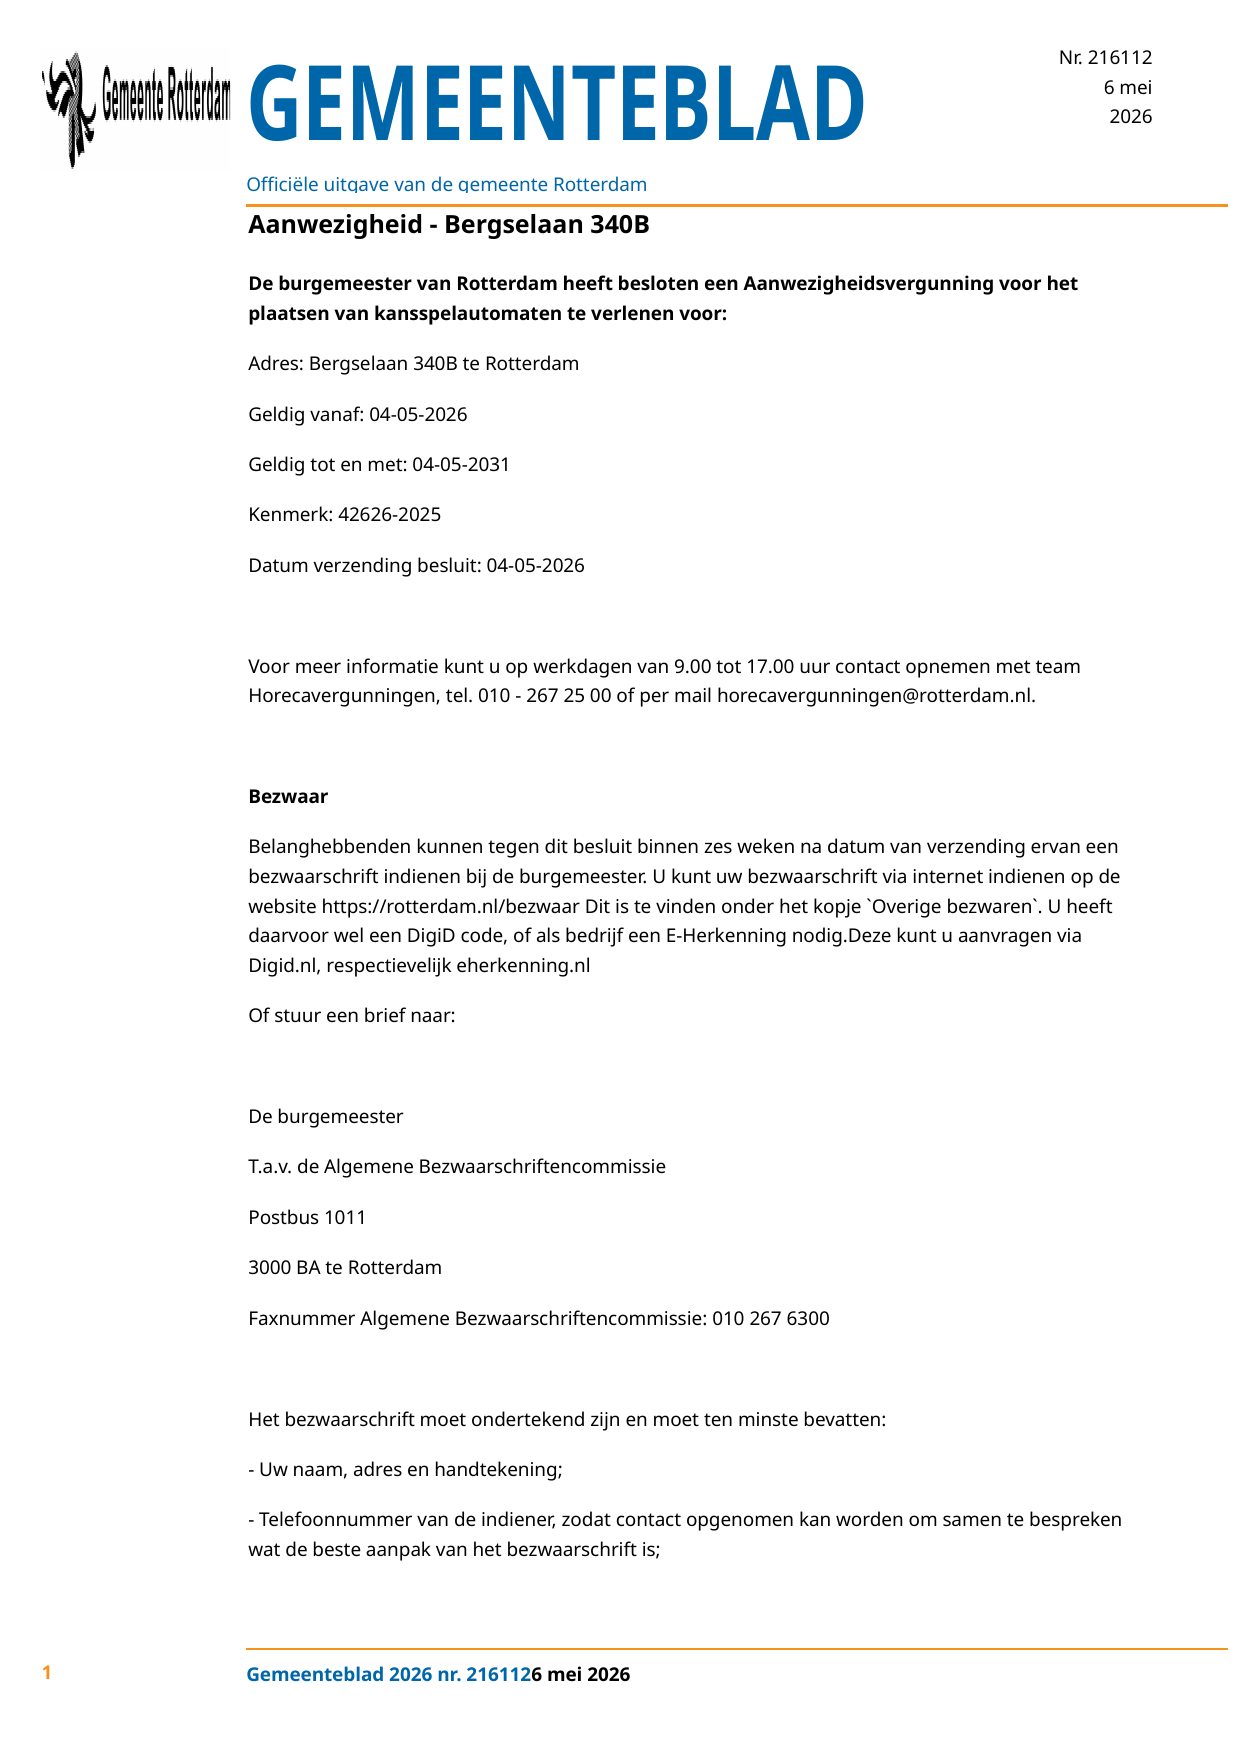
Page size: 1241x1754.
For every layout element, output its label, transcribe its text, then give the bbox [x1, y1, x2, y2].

text Datum verzending besluit: 04-05-2026 [248, 552, 1152, 578]
text Bezwaar [248, 783, 1152, 809]
text Het bezwaarschrift moet ondertekend zijn en moet ten minste bevatten: [248, 1406, 1152, 1431]
text Voor meer informatie kunt u op werkdagen van 9.00 tot 17.00 uur contact opnemen met team Horecavergunningen, tel. 010 - 267 25 00 of per mail horecavergunningen@rotterdam.nl. [248, 653, 1152, 708]
text Belanghebbenden kunnen tegen dit besluit binnen zes weken na datum van verzending ervan een bezwaarschrift indienen bij de burgemeester. U kunt uw bezwaarschrift via internet indienen op de website https://rotterdam.nl/bezwaar Dit is te vinden onder het kopje `Overige bezwaren`. U heeft daarvoor wel een DigiD code, of als bedrijf een E-Herkenning nodig.Deze kunt u aanvragen via Digid.nl, respectievelijk eherkenning.nl [248, 834, 1152, 978]
text 3000 BA te Rotterdam [248, 1254, 1152, 1280]
text De burgemeester van Rotterdam heeft besloten een Aanwezigheidsvergunning voor het plaatsen van kansspelautomaten te verlenen voor: [248, 270, 1152, 326]
text Geldig vanaf: 04-05-2026 [248, 401, 1152, 426]
text Of stuur een brief naar: [248, 1002, 1152, 1028]
text Kenmerk: 42626-2025 [248, 502, 1152, 527]
picture [41, 47, 231, 172]
text De burgemeester [248, 1103, 1152, 1129]
text Aanwezigheid - Bergselaan 340B [248, 207, 1152, 241]
text - Telefoonnummer van de indiener, zodat contact opgenomen kan worden om samen te bespreken wat de beste aanpak van het bezwaarschrift is; [248, 1507, 1152, 1562]
text Adres: Bergselaan 340B te Rotterdam [248, 350, 1152, 376]
text Postbus 1011 [248, 1204, 1152, 1230]
text Faxnummer Algemene Bezwaarschriftencommissie: 010 267 6300 [248, 1305, 1152, 1331]
text T.a.v. de Algemene Bezwaarschriftencommissie [248, 1154, 1152, 1179]
text - Uw naam, adres en handtekening; [248, 1456, 1152, 1482]
text Geldig tot en met: 04-05-2031 [248, 451, 1152, 477]
